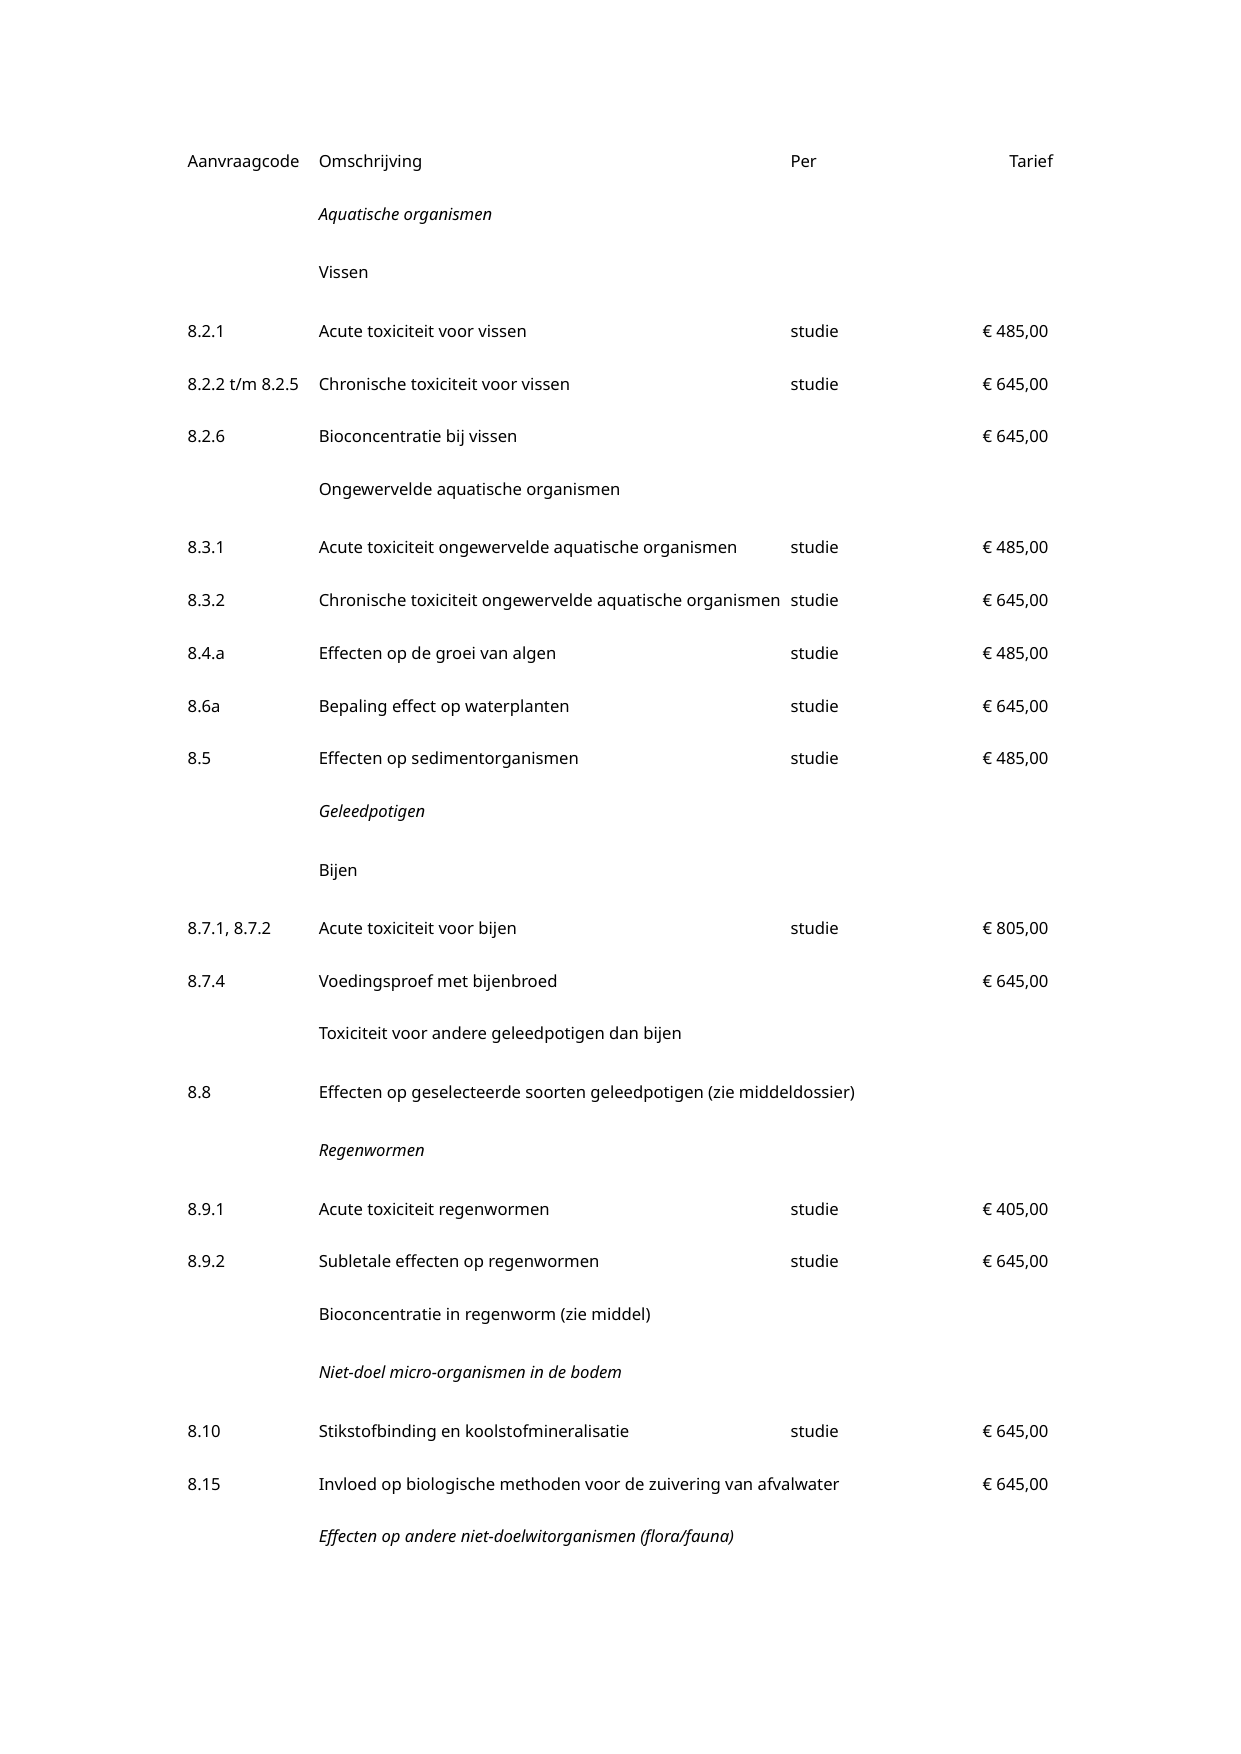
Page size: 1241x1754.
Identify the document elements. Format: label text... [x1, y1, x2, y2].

table_cell [790, 800, 921, 858]
table_cell [921, 478, 1053, 536]
table_cell 8.6a [188, 694, 318, 747]
table_cell studie [790, 747, 921, 800]
table_cell 8.5 [188, 747, 318, 800]
table_cell [921, 1303, 1053, 1361]
table_cell [790, 858, 921, 917]
table_header Aanvraagcode [188, 150, 318, 203]
table_cell studie [790, 1197, 921, 1250]
table_cell [921, 800, 1053, 858]
table_cell Toxiciteit voor andere geleedpotigen dan bijen [319, 1022, 921, 1080]
table_cell € 405,00 [921, 1197, 1053, 1250]
table_cell Bioconcentratie bij vissen [319, 425, 921, 478]
table_cell € 645,00 [921, 589, 1053, 642]
table_cell [790, 1139, 921, 1197]
table_cell Vissen [319, 261, 790, 319]
table_header Per [790, 150, 921, 203]
table_cell € 485,00 [921, 642, 1053, 694]
table_cell [188, 800, 318, 858]
table_cell Chronische toxiciteit ongewervelde aquatische organismen [319, 589, 790, 642]
table_cell [188, 1361, 318, 1419]
table_cell Voedingsproef met bijenbroed [319, 969, 921, 1022]
table_cell Bepaling effect op waterplanten [319, 694, 790, 747]
table_cell Acute toxiciteit voor vissen [319, 320, 790, 372]
table_cell [921, 1080, 1053, 1139]
table_cell 8.7.1, 8.7.2 [188, 917, 318, 969]
table_cell 8.7.4 [188, 969, 318, 1022]
table_cell € 485,00 [921, 747, 1053, 800]
table_cell studie [790, 642, 921, 694]
table_cell 8.3.2 [188, 589, 318, 642]
table_cell 8.15 [188, 1472, 318, 1525]
table_cell studie [790, 917, 921, 969]
table_cell 8.10 [188, 1420, 318, 1472]
table_cell [921, 1361, 1053, 1419]
table_cell € 645,00 [921, 372, 1053, 425]
table_cell Acute toxiciteit ongewervelde aquatische organismen [319, 536, 790, 589]
table_cell € 805,00 [921, 917, 1053, 969]
table_cell studie [790, 589, 921, 642]
table_cell [188, 478, 318, 536]
table_cell studie [790, 372, 921, 425]
table_cell [921, 858, 1053, 917]
table_cell € 645,00 [921, 969, 1053, 1022]
table_cell [188, 1022, 318, 1080]
table_cell [188, 1525, 318, 1583]
table_cell Aquatische organismen [319, 203, 921, 261]
table_cell Niet-doel micro-organismen in de bodem [319, 1361, 921, 1419]
table_cell [921, 203, 1053, 261]
table_cell Invloed op biologische methoden voor de zuivering van afvalwater [319, 1472, 921, 1525]
table_cell [921, 1022, 1053, 1080]
table_cell [188, 858, 318, 917]
table_cell 8.4.a [188, 642, 318, 694]
table_cell [188, 203, 318, 261]
table_cell Ongewervelde aquatische organismen [319, 478, 921, 536]
table_cell € 645,00 [921, 694, 1053, 747]
table_cell 8.2.2 t/m 8.2.5 [188, 372, 318, 425]
table_header Omschrijving [319, 150, 790, 203]
table_cell Stikstofbinding en koolstofmineralisatie [319, 1420, 790, 1472]
table_cell 8.9.2 [188, 1250, 318, 1303]
table_cell [790, 261, 921, 319]
table_cell studie [790, 694, 921, 747]
table_header Tarief [921, 150, 1053, 203]
table_cell € 645,00 [921, 1250, 1053, 1303]
table_cell 8.3.1 [188, 536, 318, 589]
table_cell [921, 261, 1053, 319]
table_cell Acute toxiciteit voor bijen [319, 917, 790, 969]
table_cell [188, 261, 318, 319]
table_cell 8.8 [188, 1080, 318, 1139]
table_cell € 485,00 [921, 536, 1053, 589]
table_cell Subletale effecten op regenwormen [319, 1250, 790, 1303]
table_cell Bijen [319, 858, 790, 917]
table_cell Effecten op sedimentorganismen [319, 747, 790, 800]
table_cell 8.2.6 [188, 425, 318, 478]
table_cell studie [790, 1420, 921, 1472]
table_cell € 645,00 [921, 425, 1053, 478]
table_cell studie [790, 536, 921, 589]
table_cell [188, 1139, 318, 1197]
table_cell Acute toxiciteit regenwormen [319, 1197, 790, 1250]
table_cell studie [790, 320, 921, 372]
table_cell [921, 1525, 1053, 1583]
table_cell € 645,00 [921, 1420, 1053, 1472]
table_cell € 485,00 [921, 320, 1053, 372]
table_cell [188, 1303, 318, 1361]
table_cell [921, 1139, 1053, 1197]
table_cell Effecten op de groei van algen [319, 642, 790, 694]
table_cell studie [790, 1250, 921, 1303]
table_cell Geleedpotigen [319, 800, 790, 858]
table_cell Regenwormen [319, 1139, 790, 1197]
table_cell Bioconcentratie in regenworm (zie middel) [319, 1303, 921, 1361]
table_cell € 645,00 [921, 1472, 1053, 1525]
table_cell 8.9.1 [188, 1197, 318, 1250]
table_cell 8.2.1 [188, 320, 318, 372]
table_cell Effecten op andere niet-doelwitorganismen (flora/fauna) [319, 1525, 921, 1583]
table_cell Effecten op geselecteerde soorten geleedpotigen (zie middeldossier) [319, 1080, 921, 1139]
table_cell Chronische toxiciteit voor vissen [319, 372, 790, 425]
